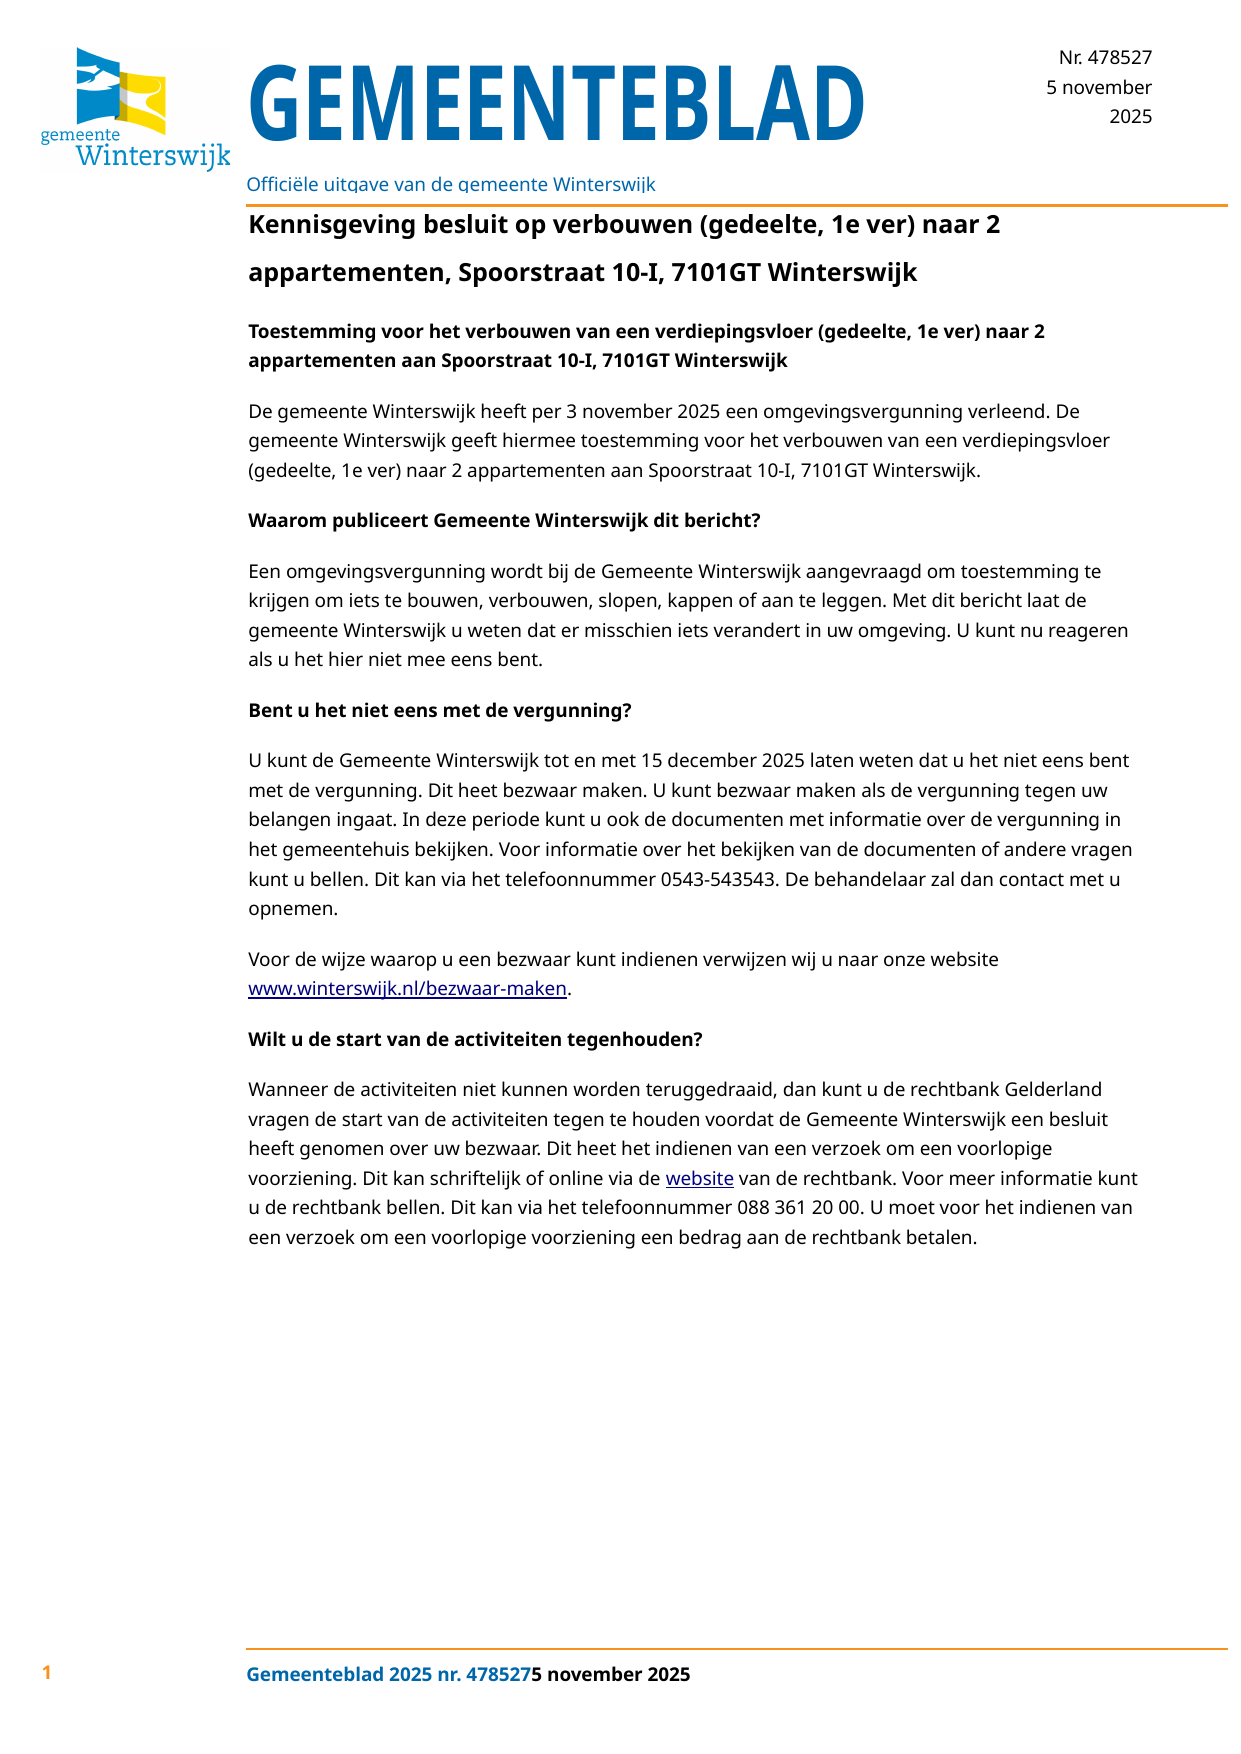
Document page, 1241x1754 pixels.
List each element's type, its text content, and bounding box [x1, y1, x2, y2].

text Kennisgeving besluit op verbouwen (gedeelte, 1e ver) naar 2 appartementen, Spoorstraat 10-I, 7101GT Winterswijk [248, 207, 1152, 288]
picture [41, 47, 231, 172]
text De gemeente Winterswijk heeft per 3 november 2025 een omgevingsvergunning verleend. De gemeente Winterswijk geeft hiermee toestemming voor het verbouwen van een verdiepingsvloer (gedeelte, 1e ver) naar 2 appartementen aan Spoorstraat 10-I, 7101GT Winterswijk. [248, 398, 1152, 483]
text U kunt de Gemeente Winterswijk tot en met 15 december 2025 laten weten dat u het niet eens bent met de vergunning. Dit heet bezwaar maken. U kunt bezwaar maken als de vergunning tegen uw belangen ingaat. In deze periode kunt u ook de documenten met informatie over de vergunning in het gemeentehuis bekijken. Voor informatie over het bekijken van de documenten of andere vragen kunt u bellen. Dit kan via het telefoonnummer 0543-543543. De behandelaar zal dan contact met u opnemen. [248, 747, 1152, 921]
text Toestemming voor het verbouwen van een verdiepingsvloer (gedeelte, 1e ver) naar 2 appartementen aan Spoorstraat 10-I, 7101GT Winterswijk [248, 318, 1152, 373]
text Wanneer de activiteiten niet kunnen worden teruggedraaid, dan kunt u de rechtbank Gelderland vragen de start van de activiteiten tegen te houden voordat de Gemeente Winterswijk een besluit heeft genomen over uw bezwaar. Dit heet het indienen van een verzoek om een voorlopige voorziening. Dit kan schriftelijk of online via de website van de rechtbank. Voor meer informatie kunt u de rechtbank bellen. Dit kan via het telefoonnummer 088 361 20 00. U moet voor het indienen van een verzoek om een voorlopige voorziening een bedrag aan de rechtbank betalen. [248, 1076, 1152, 1250]
text Een omgevingsvergunning wordt bij de Gemeente Winterswijk aangevraagd om toestemming te krijgen om iets te bouwen, verbouwen, slopen, kappen of aan te leggen. Met dit bericht laat de gemeente Winterswijk u weten dat er misschien iets verandert in uw omgeving. U kunt nu reageren als u het hier niet mee eens bent. [248, 558, 1152, 672]
text Voor de wijze waarop u een bezwaar kunt indienen verwijzen wij u naar onze website www.winterswijk.nl/bezwaar-maken. [248, 946, 1152, 1001]
picture [225, 153, 231, 162]
text Waarom publiceert Gemeente Winterswijk dit bericht? [248, 507, 1152, 533]
text Bent u het niet eens met de vergunning? [248, 697, 1152, 723]
text Wilt u de start van de activiteiten tegenhouden? [248, 1026, 1152, 1052]
